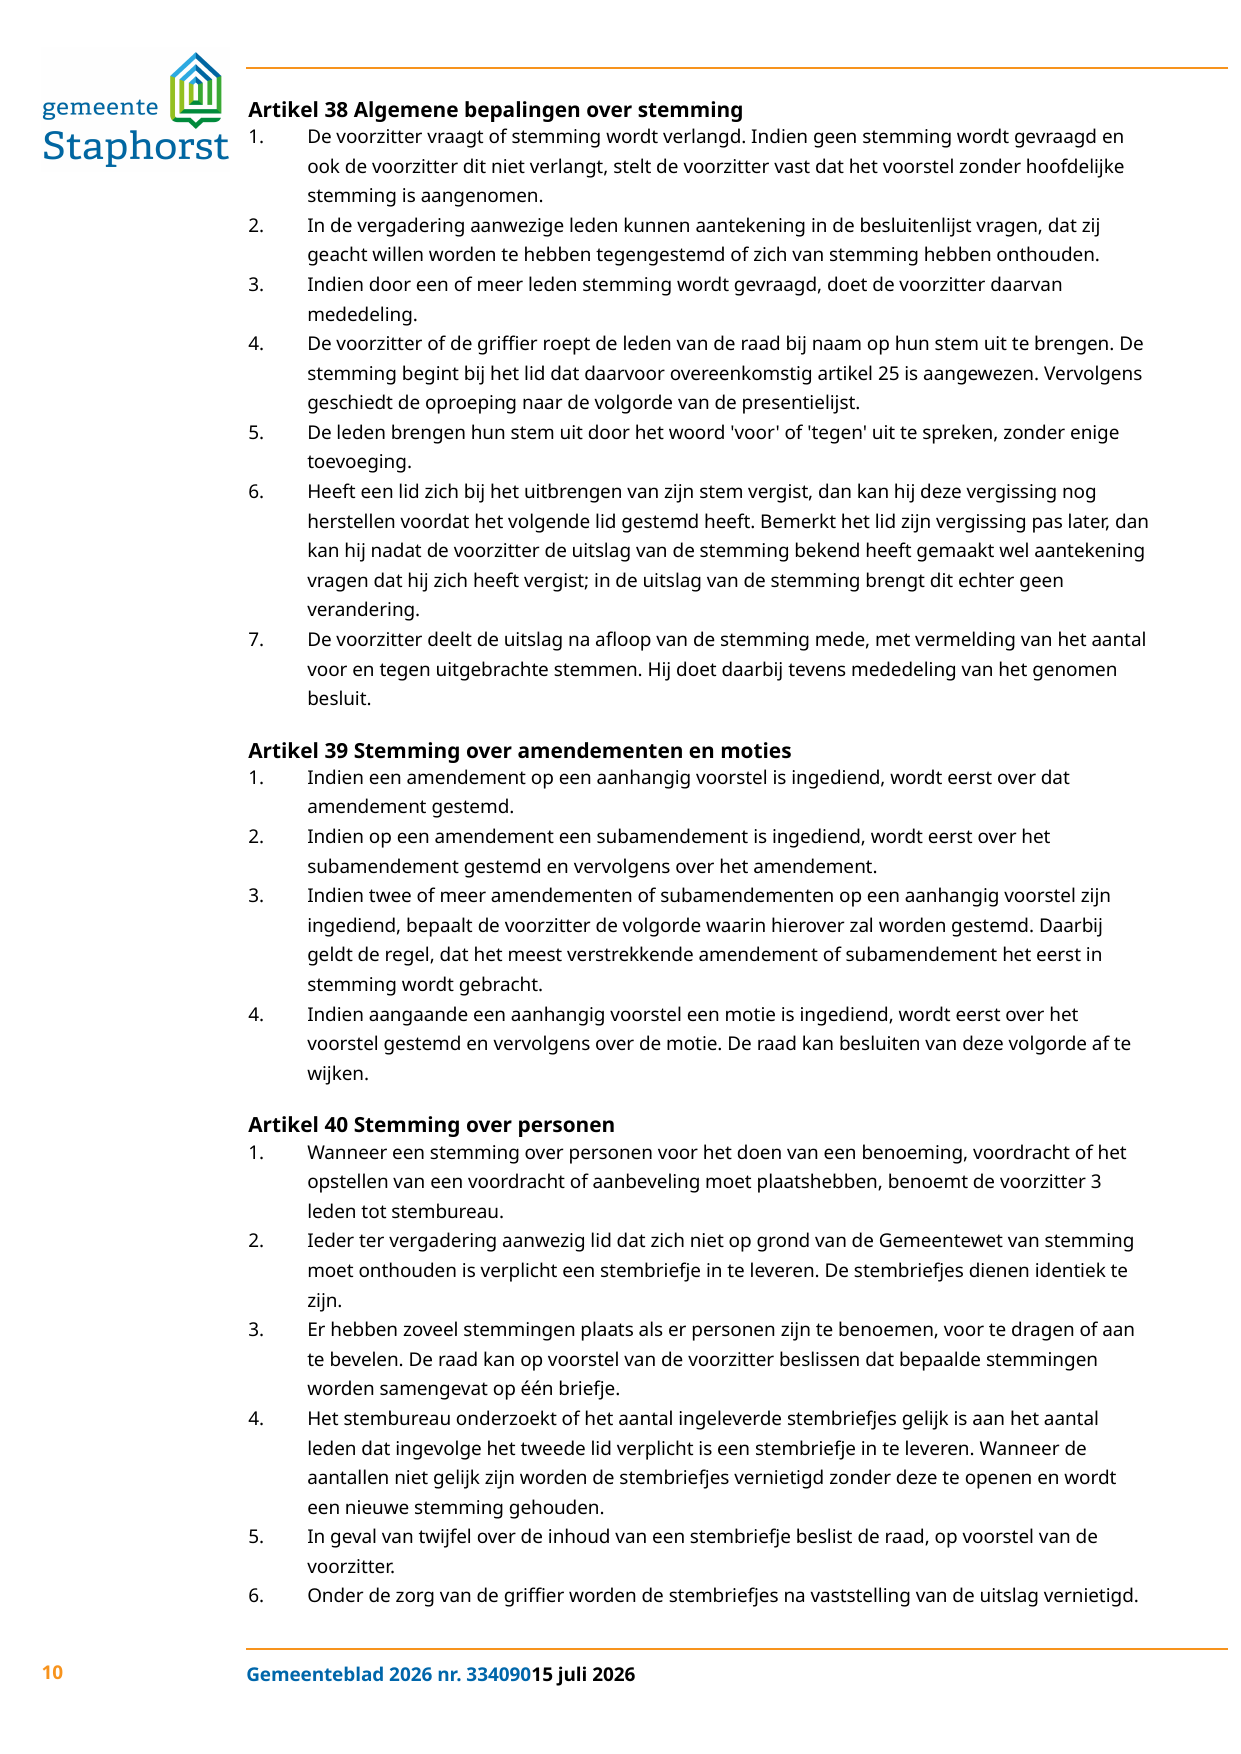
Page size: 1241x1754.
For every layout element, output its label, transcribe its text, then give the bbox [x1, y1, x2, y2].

list Ieder ter vergadering aanwezig lid dat zich niet op grond van de Gemeentewet van stemming moet onthouden is verplicht een stembriefje in te leveren. De stembriefjes dienen identiek te zijn. [248, 1228, 1152, 1312]
list Wanneer een stemming over personen voor het doen van een benoeming, voordracht of het opstellen van een voordracht of aanbeveling moet plaatshebben, benoemt de voorzitter 3 leden tot stembureau. [248, 1139, 1152, 1224]
list In geval van twijfel over de inhoud van een stembriefje beslist de raad, op voorstel van de voorzitter. [248, 1523, 1152, 1579]
list Indien aangaande een aanhangig voorstel een motie is ingediend, wordt eerst over het voorstel gestemd en vervolgens over de motie. De raad kan besluiten van deze volgorde af te wijken. [248, 1001, 1152, 1086]
list Indien twee of meer amendementen of subamendementen op een aanhangig voorstel zijn ingediend, bepaalt de voorzitter de volgorde waarin hierover zal worden gestemd. Daarbij geldt de regel, dat het meest verstrekkende amendement of subamendement het eerst in stemming wordt gebracht. [248, 882, 1152, 997]
text Artikel 38 Algemene bepalingen over stemming [248, 95, 1152, 123]
list Indien een amendement op een aanhangig voorstel is ingediend, wordt eerst over dat amendement gestemd. [248, 764, 1152, 819]
picture [41, 47, 231, 172]
list Het stembureau onderzoekt of het aantal ingeleverde stembriefjes gelijk is aan het aantal leden dat ingevolge het tweede lid verplicht is een stembriefje in te leveren. Wanneer de aantallen niet gelijk zijn worden de stembriefjes vernietigd zonder deze te openen en wordt een nieuwe stemming gehouden. [248, 1405, 1152, 1519]
list De voorzitter deelt de uitslag na afloop van de stemming mede, met vermelding van het aantal voor en tegen uitgebrachte stemmen. Hij doet daarbij tevens mededeling van het genomen besluit. [248, 626, 1152, 711]
list Er hebben zoveel stemmingen plaats als er personen zijn te benoemen, voor te dragen of aan te bevelen. De raad kan op voorstel van de voorzitter beslissen dat bepaalde stemmingen worden samengevat op één briefje. [248, 1316, 1152, 1401]
list Onder de zorg van de griffier worden de stembriefjes na vaststelling van de uitslag vernietigd. [248, 1583, 1152, 1608]
text Artikel 40 Stemming over personen [248, 1110, 1152, 1139]
list Indien door een of meer leden stemming wordt gevraagd, doet de voorzitter daarvan mededeling. [248, 271, 1152, 326]
list De voorzitter of de griffier roept de leden van de raad bij naam op hun stem uit te brengen. De stemming begint bij het lid dat daarvoor overeenkomstig artikel 25 is aangewezen. Vervolgens geschiedt de oproeping naar de volgorde van de presentielijst. [248, 330, 1152, 415]
list De voorzitter vraagt of stemming wordt verlangd. Indien geen stemming wordt gevraagd en ook de voorzitter dit niet verlangt, stelt de voorzitter vast dat het voorstel zonder hoofdelijke stemming is aangenomen. [248, 123, 1152, 208]
list Heeft een lid zich bij het uitbrengen van zijn stem vergist, dan kan hij deze vergissing nog herstellen voordat het volgende lid gestemd heeft. Bemerkt het lid zijn vergissing pas later, dan kan hij nadat de voorzitter de uitslag van de stemming bekend heeft gemaakt wel aantekening vragen dat hij zich heeft vergist; in de uitslag van de stemming brengt dit echter geen verandering. [248, 478, 1152, 622]
text Artikel 39 Stemming over amendementen en moties [248, 736, 1152, 764]
list De leden brengen hun stem uit door het woord 'voor' of 'tegen' uit te spreken, zonder enige toevoeging. [248, 419, 1152, 474]
list Indien op een amendement een subamendement is ingediend, wordt eerst over het subamendement gestemd en vervolgens over het amendement. [248, 823, 1152, 879]
list In de vergadering aanwezige leden kunnen aantekening in de besluitenlijst vragen, dat zij geacht willen worden te hebben tegengestemd of zich van stemming hebben onthouden. [248, 212, 1152, 267]
